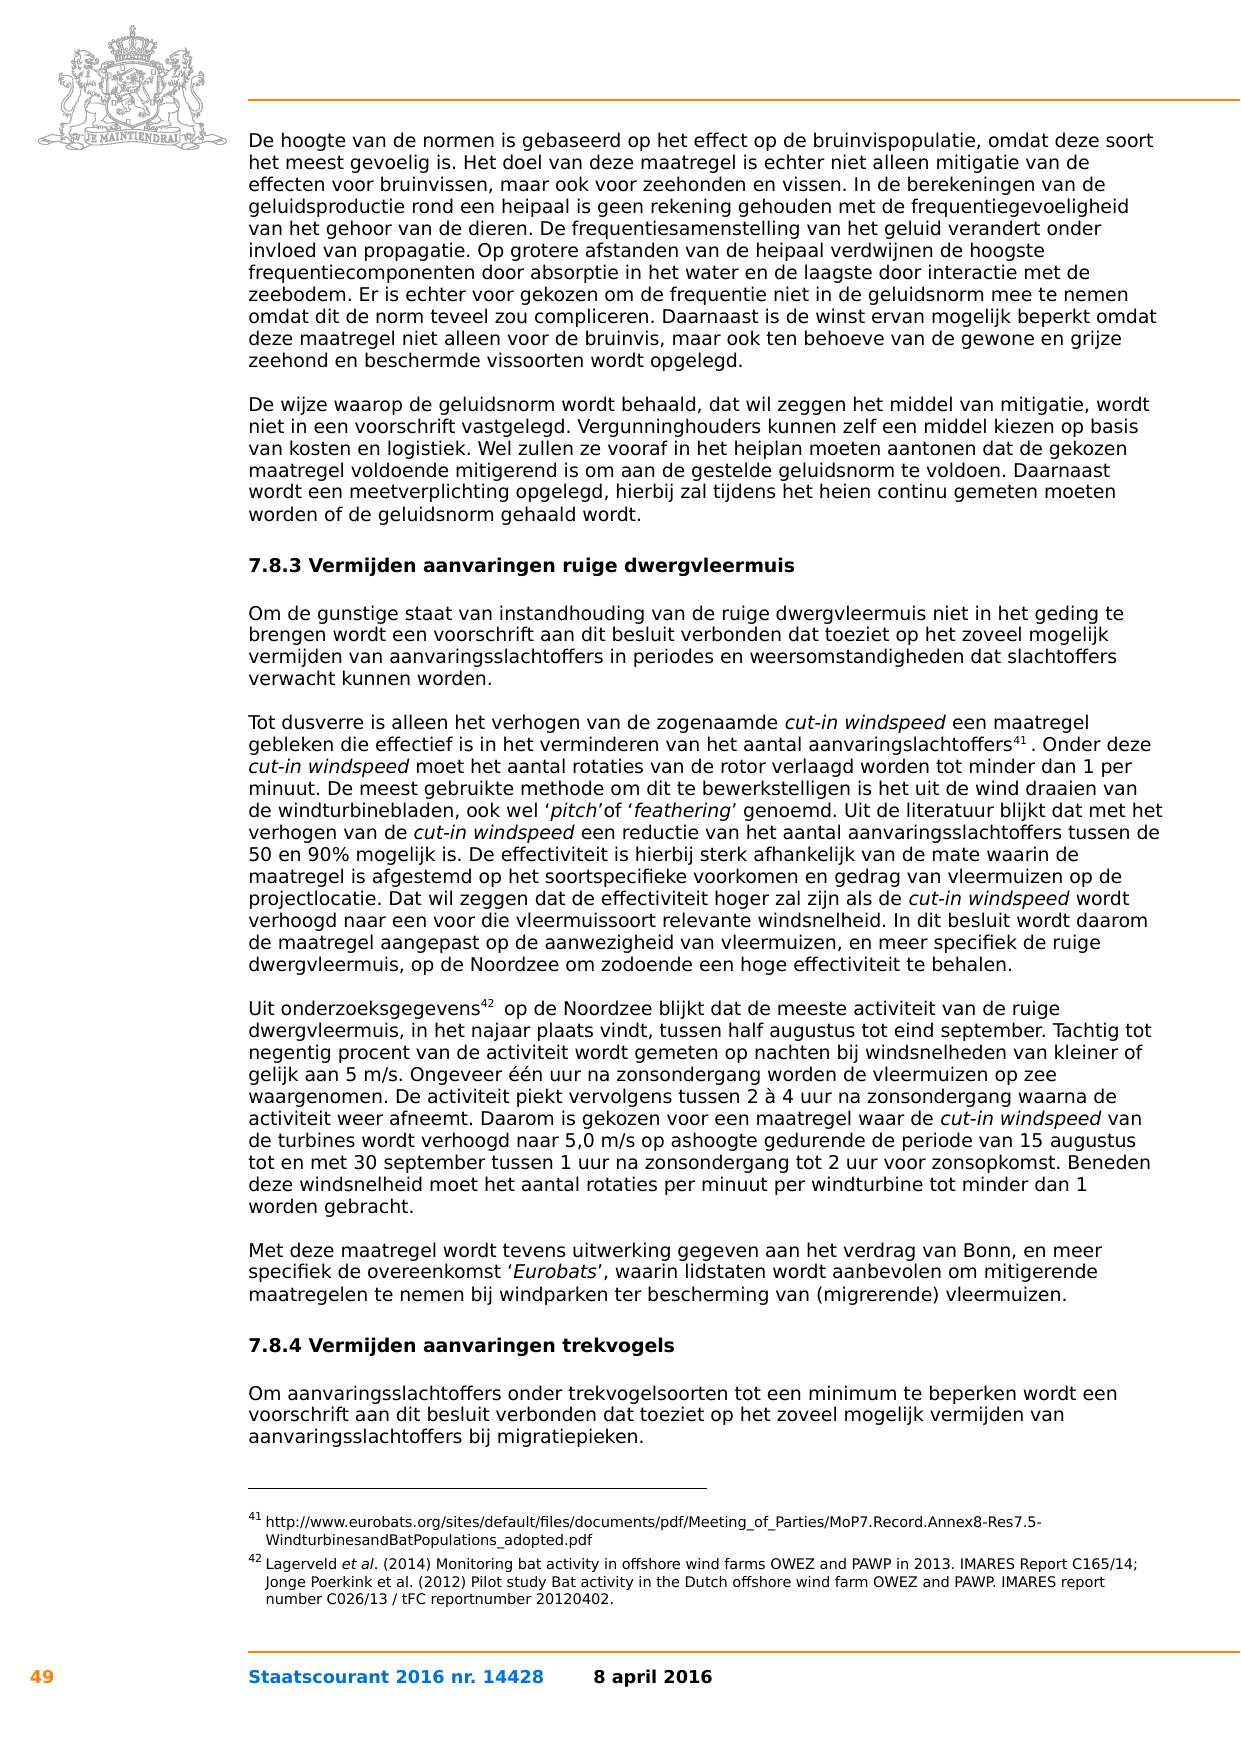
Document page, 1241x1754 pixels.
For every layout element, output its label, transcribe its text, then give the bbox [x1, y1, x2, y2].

subtitle 7.8.3 Vermijden aanvaringen ruige dwergvleermuis [248, 555, 1163, 577]
picture [38, 25, 227, 150]
text http://www.eurobats.org/sites/default/files/documents/pdf/Meeting_of_Parties/MoP7.Record.Annex8-Res7.5-WindturbinesandBatPopulations_adopted.pdf [248, 1510, 1163, 1549]
text De wijze waarop de geluidsnorm wordt behaald, dat wil zeggen het middel van mitigatie, wordt niet in een voorschrift vastgelegd. Vergunninghouders kunnen zelf een middel kiezen op basis van kosten en logistiek. Wel zullen ze vooraf in het heiplan moeten aantonen dat de gekozen maatregel voldoende mitigerend is om aan de gestelde geluidsnorm te voldoen. Daarnaast wordt een meetverplichting opgelegd, hierbij zal tijdens het heien continu gemeten moeten worden of de geluidsnorm gehaald wordt. [248, 393, 1163, 525]
text De hoogte van de normen is gebaseerd op het effect op de bruinvispopulatie, omdat deze soort het meest gevoelig is. Het doel van deze maatregel is echter niet alleen mitigatie van de effecten voor bruinvissen, maar ook voor zeehonden en vissen. In de berekeningen van de geluidsproductie rond een heipaal is geen rekening gehouden met de frequentiegevoeligheid van het gehoor van de dieren. De frequentiesamenstelling van het geluid verandert onder invloed van propagatie. Op grotere afstanden van de heipaal verdwijnen de hoogste frequentiecomponenten door absorptie in het water en de laagste door interactie met de zeebodem. Er is echter voor gekozen om de frequentie niet in de geluidsnorm mee te nemen omdat dit de norm teveel zou compliceren. Daarnaast is de winst ervan mogelijk beperkt omdat deze maatregel niet alleen voor de bruinvis, maar ook ten behoeve van de gewone en grijze zeehond en beschermde vissoorten wordt opgelegd. [248, 130, 1163, 372]
text Tot dusverre is alleen het verhogen van de zogenaamde cut-in windspeed een maatregel gebleken die effectief is in het verminderen van het aantal aanvaringslachtoffers. Onder deze cut-in windspeed moet het aantal rotaties van de rotor verlaagd worden tot minder dan 1 per minuut. De meest gebruikte methode om dit te bewerkstelligen is het uit de wind draaien van de windturbinebladen, ook wel ‘pitch’of ‘feathering’ genoemd. Uit de literatuur blijkt dat met het verhogen van de cut-in windspeed een reductie van het aantal aanvaringsslachtoffers tussen de 50 en 90% mogelijk is. De effectiviteit is hierbij sterk afhankelijk van de mate waarin de maatregel is afgestemd op het soortspecifieke voorkomen en gedrag van vleermuizen op de projectlocatie. Dat wil zeggen dat de effectiviteit hoger zal zijn als de cut-in windspeed wordt verhoogd naar een voor die vleermuissoort relevante windsnelheid. In dit besluit wordt daarom de maatregel aangepast op de aanwezigheid van vleermuizen, en meer specifiek de ruige dwergvleermuis, op de Noordzee om zodoende een hoge effectiviteit te behalen. [248, 712, 1163, 976]
text Uit onderzoeksgegevens op de Noordzee blijkt dat de meeste activiteit van de ruige dwergvleermuis, in het najaar plaats vindt, tussen half augustus tot eind september. Tachtig tot negentig procent van de activiteit wordt gemeten op nachten bij windsnelheden van kleiner of gelijk aan 5 m/s. Ongeveer één uur na zonsondergang worden de vleermuizen op zee waargenomen. De activiteit piekt vervolgens tussen 2 à 4 uur na zonsondergang waarna de activiteit weer afneemt. Daarom is gekozen voor een maatregel waar de cut-in windspeed van de turbines wordt verhoogd naar 5,0 m/s op ashoogte gedurende de periode van 15 augustus tot en met 30 september tussen 1 uur na zonsondergang tot 2 uur voor zonsopkomst. Beneden deze windsnelheid moet het aantal rotaties per minuut per windturbine tot minder dan 1 worden gebracht. [248, 998, 1163, 1218]
text Om de gunstige staat van instandhouding van de ruige dwergvleermuis niet in het geding te brengen wordt een voorschrift aan dit besluit verbonden dat toeziet op het zoveel mogelijk vermijden van aanvaringsslachtoffers in periodes en weersomstandigheden dat slachtoffers verwacht kunnen worden. [248, 602, 1163, 690]
text Lagerveld et al. (2014) Monitoring bat activity in offshore wind farms OWEZ and PAWP in 2013. IMARES Report C165/14; Jonge Poerkink et al. (2012) Pilot study Bat activity in the Dutch offshore wind farm OWEZ and PAWP. IMARES report number C026/13 / tFC reportnumber 20120402. [248, 1552, 1163, 1608]
text Om aanvaringsslachtoffers onder trekvogelsoorten tot een minimum te beperken wordt een voorschrift aan dit besluit verbonden dat toeziet op het zoveel mogelijk vermijden van aanvaringsslachtoffers bij migratiepieken. [248, 1382, 1163, 1448]
subtitle 7.8.4 Vermijden aanvaringen trekvogels [248, 1335, 1163, 1357]
text Met deze maatregel wordt tevens uitwerking gegeven aan het verdrag van Bonn, en meer specifiek de overeenkomst ‘Eurobats’, waarin lidstaten wordt aanbevolen om mitigerende maatregelen te nemen bij windparken ter bescherming van (migrerende) vleermuizen. [248, 1239, 1163, 1305]
